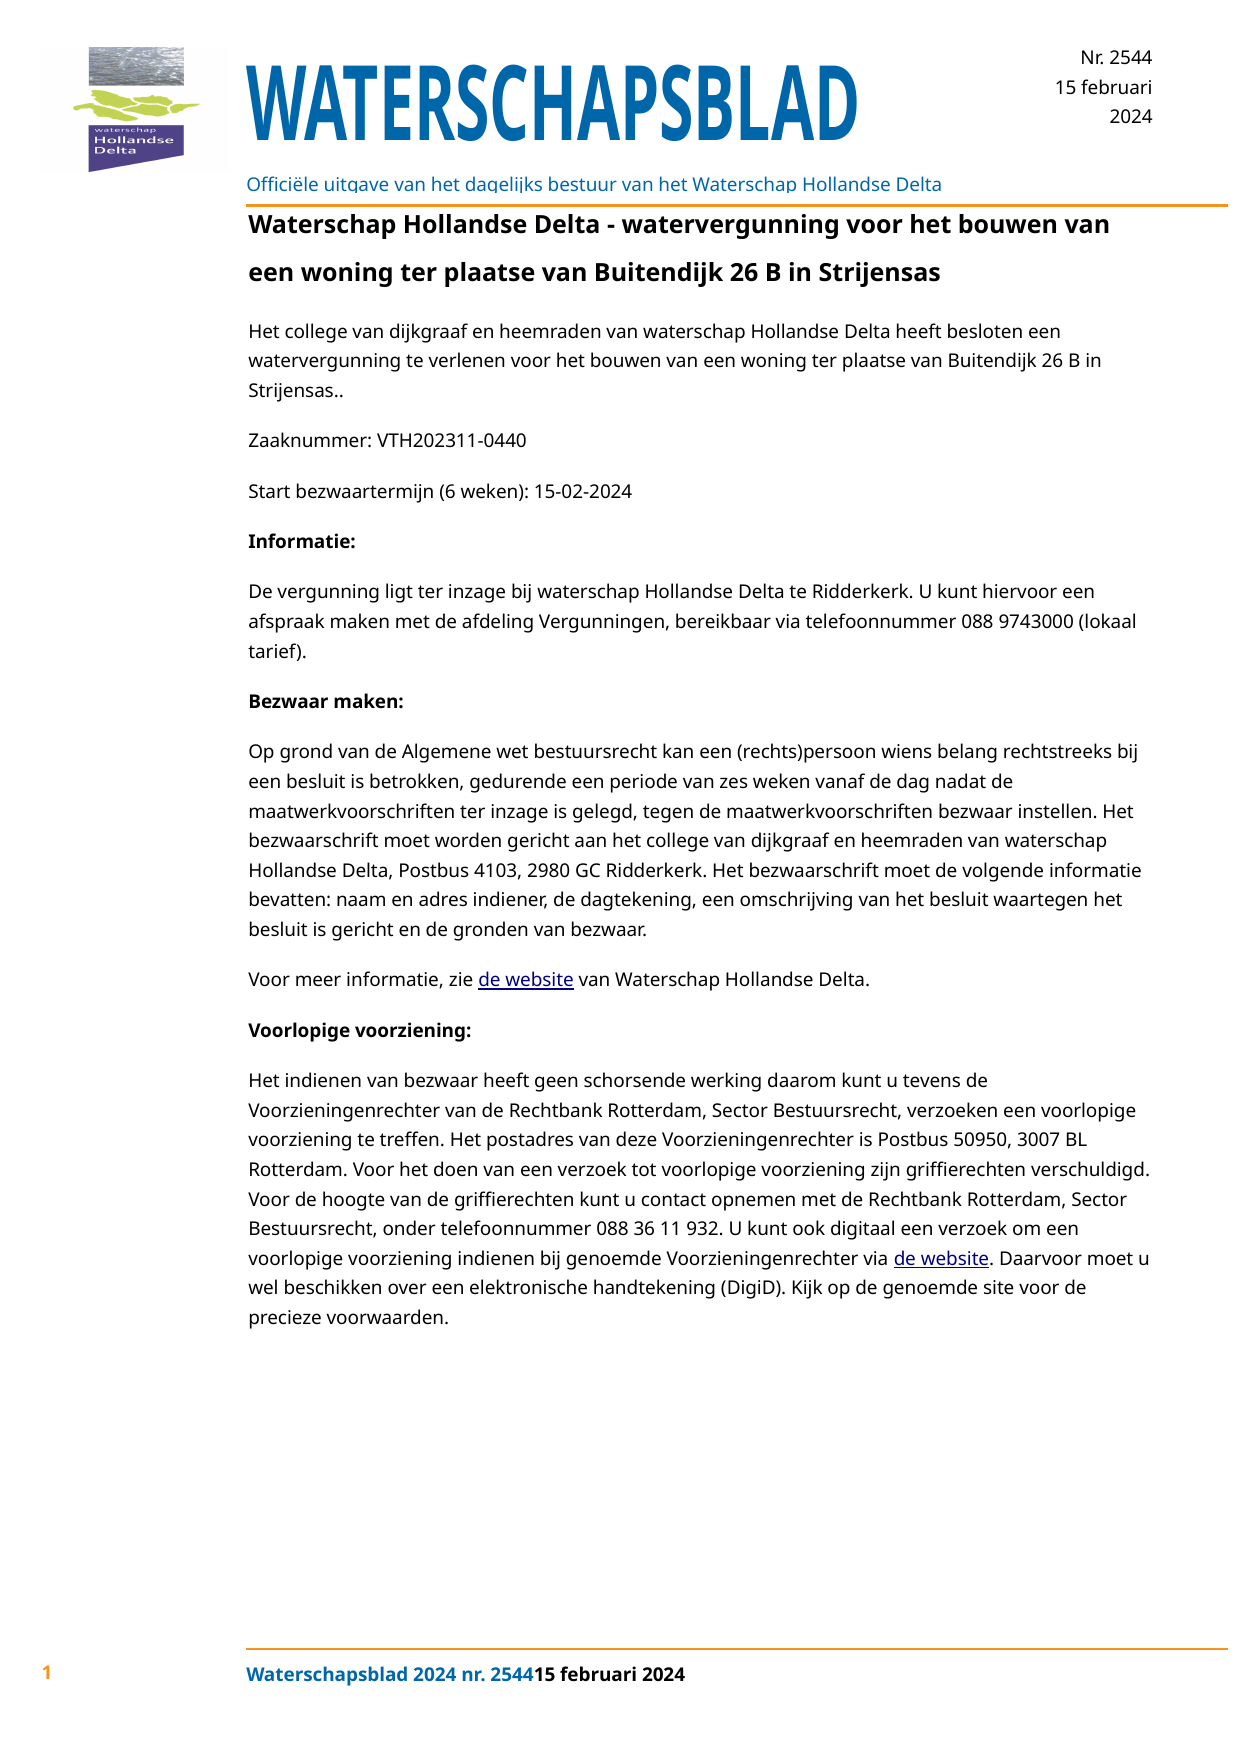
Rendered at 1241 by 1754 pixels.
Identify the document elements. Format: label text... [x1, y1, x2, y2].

text Op grond van de Algemene wet bestuursrecht kan een (rechts)persoon wiens belang rechtstreeks bij een besluit is betrokken, gedurende een periode van zes weken vanaf de dag nadat de maatwerkvoorschriften ter inzage is gelegd, tegen de maatwerkvoorschriften bezwaar instellen. Het bezwaarschrift moet worden gericht aan het college van dijkgraaf en heemraden van waterschap Hollandse Delta, Postbus 4103, 2980 GC Ridderkerk. Het bezwaarschrift moet de volgende informatie bevatten: naam en adres indiener, de dagtekening, een omschrijving van het besluit waartegen het besluit is gericht en de gronden van bezwaar. [248, 739, 1152, 942]
text Bezwaar maken: [248, 688, 1152, 714]
picture [41, 47, 231, 172]
text De vergunning ligt ter inzage bij waterschap Hollandse Delta te Ridderkerk. U kunt hiervoor een afspraak maken met de afdeling Vergunningen, bereikbaar via telefoonnummer 088 9743000 (lokaal tarief). [248, 579, 1152, 664]
text Het college van dijkgraaf en heemraden van waterschap Hollandse Delta heeft besloten een watervergunning te verlenen voor het bouwen van een woning ter plaatse van Buitendijk 26 B in Strijensas.. [248, 318, 1152, 403]
text Zaaknummer: VTH202311-0440 [248, 427, 1152, 453]
text Voor meer informatie, zie de website van Waterschap Hollandse Delta. [248, 967, 1152, 992]
text Start bezwaartermijn (6 weken): 15-02-2024 [248, 478, 1152, 504]
text Voorlopige voorziening: [248, 1017, 1152, 1043]
text Waterschap Hollandse Delta - watervergunning voor het bouwen van een woning ter plaatse van Buitendijk 26 B in Strijensas [248, 207, 1152, 288]
text Het indienen van bezwaar heeft geen schorsende werking daarom kunt u tevens de Voorzieningenrechter van de Rechtbank Rotterdam, Sector Bestuursrecht, verzoeken een voorlopige voorziening te treffen. Het postadres van deze Voorzieningenrechter is Postbus 50950, 3007 BL Rotterdam. Voor het doen van een verzoek tot voorlopige voorziening zijn griffierechten verschuldigd. Voor de hoogte van de griffierechten kunt u contact opnemen met de Rechtbank Rotterdam, Sector Bestuursrecht, onder telefoonnummer 088 36 11 932. U kunt ook digitaal een verzoek om een voorlopige voorziening indienen bij genoemde Voorzieningenrechter via de website. Daarvoor moet u wel beschikken over een elektronische handtekening (DigiD). Kijk op de genoemde site voor de precieze voorwaarden. [248, 1067, 1152, 1330]
text Informatie: [248, 528, 1152, 554]
